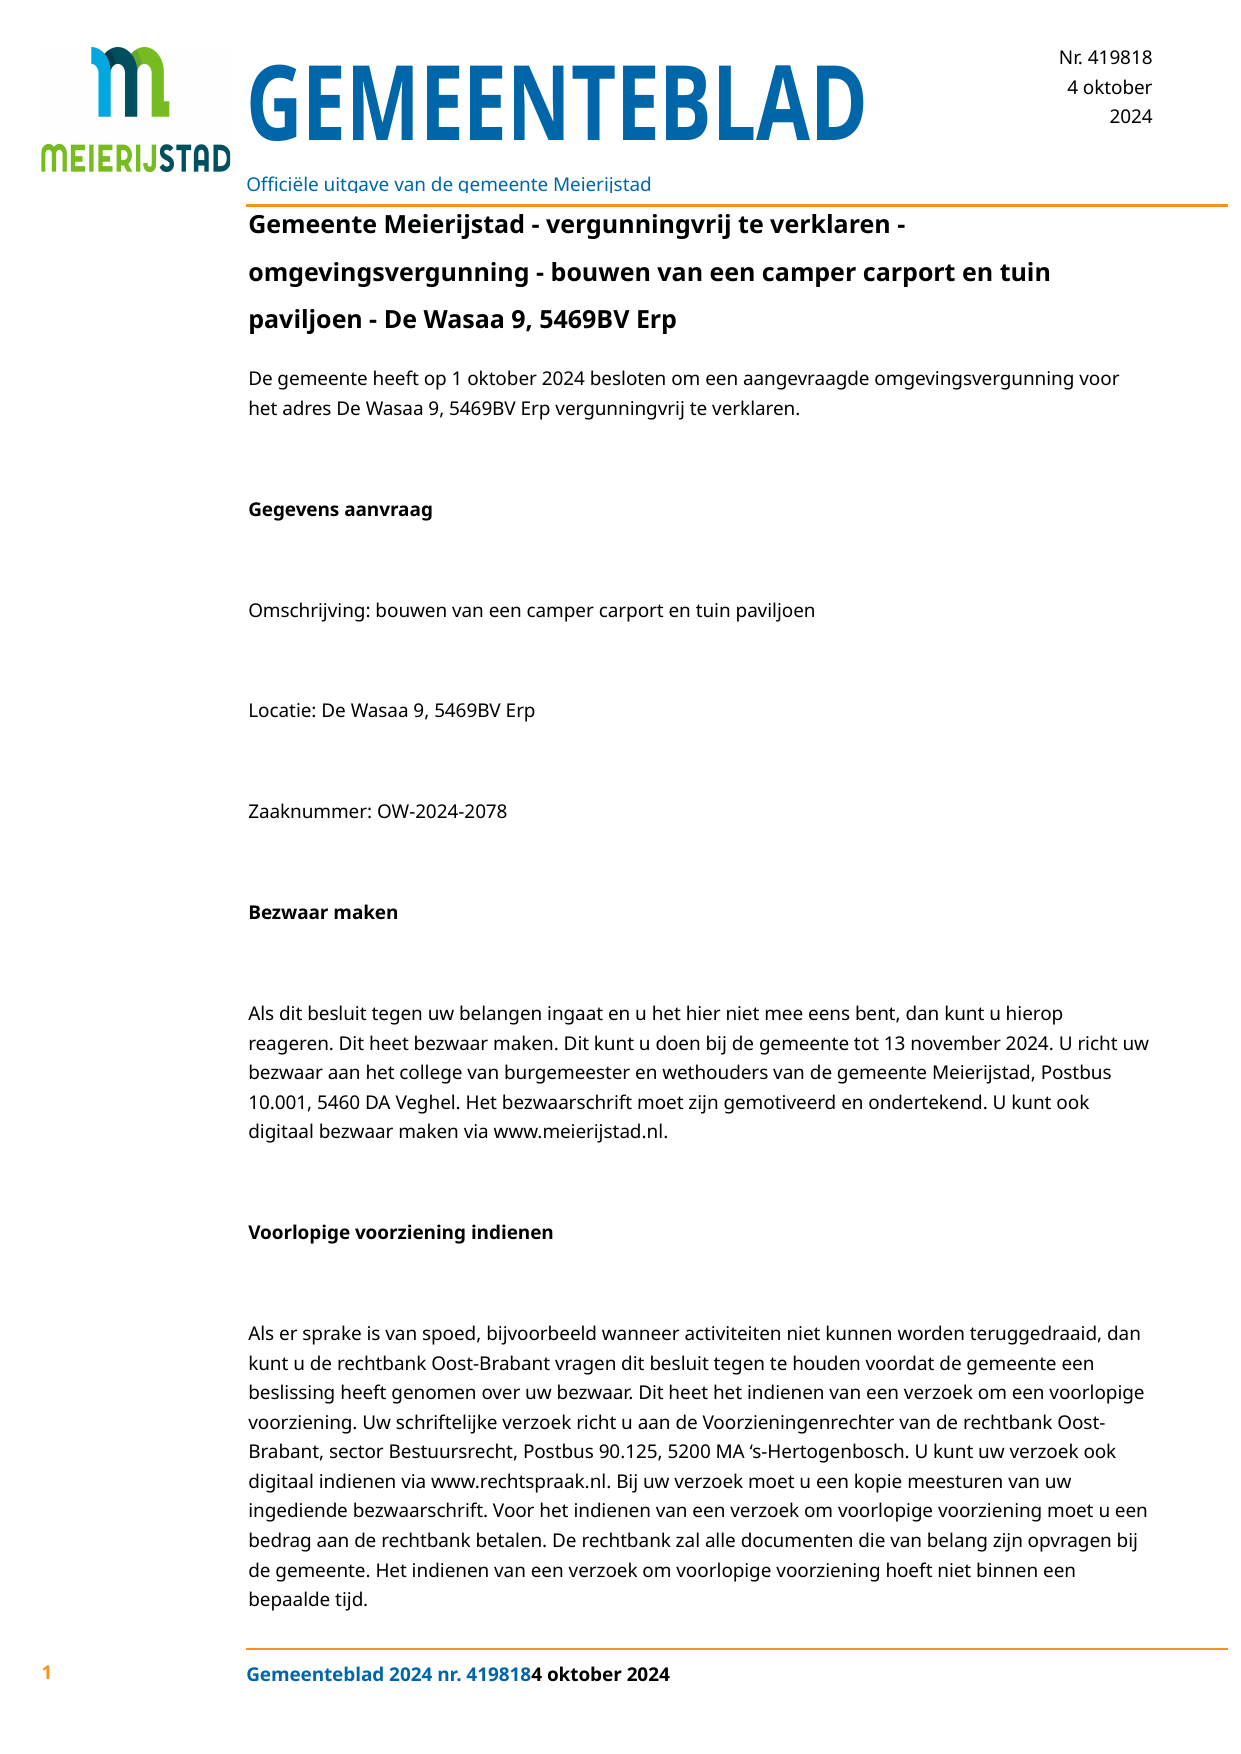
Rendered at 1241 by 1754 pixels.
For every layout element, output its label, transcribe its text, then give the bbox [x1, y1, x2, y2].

text Omschrijving: bouwen van een camper carport en tuin paviljoen [248, 597, 1152, 622]
text Als er sprake is van spoed, bijvoorbeeld wanneer activiteiten niet kunnen worden teruggedraaid, dan kunt u de rechtbank Oost-Brabant vragen dit besluit tegen te houden voordat de gemeente een beslissing heeft genomen over uw bezwaar. Dit heet het indienen van een verzoek om een voorlopige voorziening. Uw schriftelijke verzoek richt u aan de Voorzieningenrechter van de rechtbank Oost-Brabant, sector Bestuursrecht, Postbus 90.125, 5200 MA ‘s-Hertogenbosch. U kunt uw verzoek ook digitaal indienen via www.rechtspraak.nl. Bij uw verzoek moet u een kopie meesturen van uw ingediende bezwaarschrift. Voor het indienen van een verzoek om voorlopige voorziening moet u een bedrag aan de rechtbank betalen. De rechtbank zal alle documenten die van belang zijn opvragen bij de gemeente. Het indienen van een verzoek om voorlopige voorziening hoeft niet binnen een bepaalde tijd. [248, 1320, 1152, 1612]
text De gemeente heeft op 1 oktober 2024 besloten om een aangevraagde omgevingsvergunning voor het adres De Wasaa 9, 5469BV Erp vergunningvrij te verklaren. [248, 366, 1152, 421]
text Locatie: De Wasaa 9, 5469BV Erp [248, 698, 1152, 723]
text Bezwaar maken [248, 899, 1152, 925]
text Gegevens aanvraag [248, 496, 1152, 522]
text Zaaknummer: OW-2024-2078 [248, 798, 1152, 824]
picture [41, 47, 231, 172]
text Gemeente Meierijstad - vergunningvrij te verklaren - omgevingsvergunning - bouwen van een camper carport en tuin paviljoen - De Wasaa 9, 5469BV Erp [248, 207, 1152, 336]
text Als dit besluit tegen uw belangen ingaat en u het hier niet mee eens bent, dan kunt u hierop reageren. Dit heet bezwaar maken. Dit kunt u doen bij de gemeente tot 13 november 2024. U richt uw bezwaar aan het college van burgemeester en wethouders van de gemeente Meierijstad, Postbus 10.001, 5460 DA Veghel. Het bezwaarschrift moet zijn gemotiveerd en ondertekend. U kunt ook digitaal bezwaar maken via www.meierijstad.nl. [248, 1000, 1152, 1144]
text Voorlopige voorziening indienen [248, 1219, 1152, 1245]
